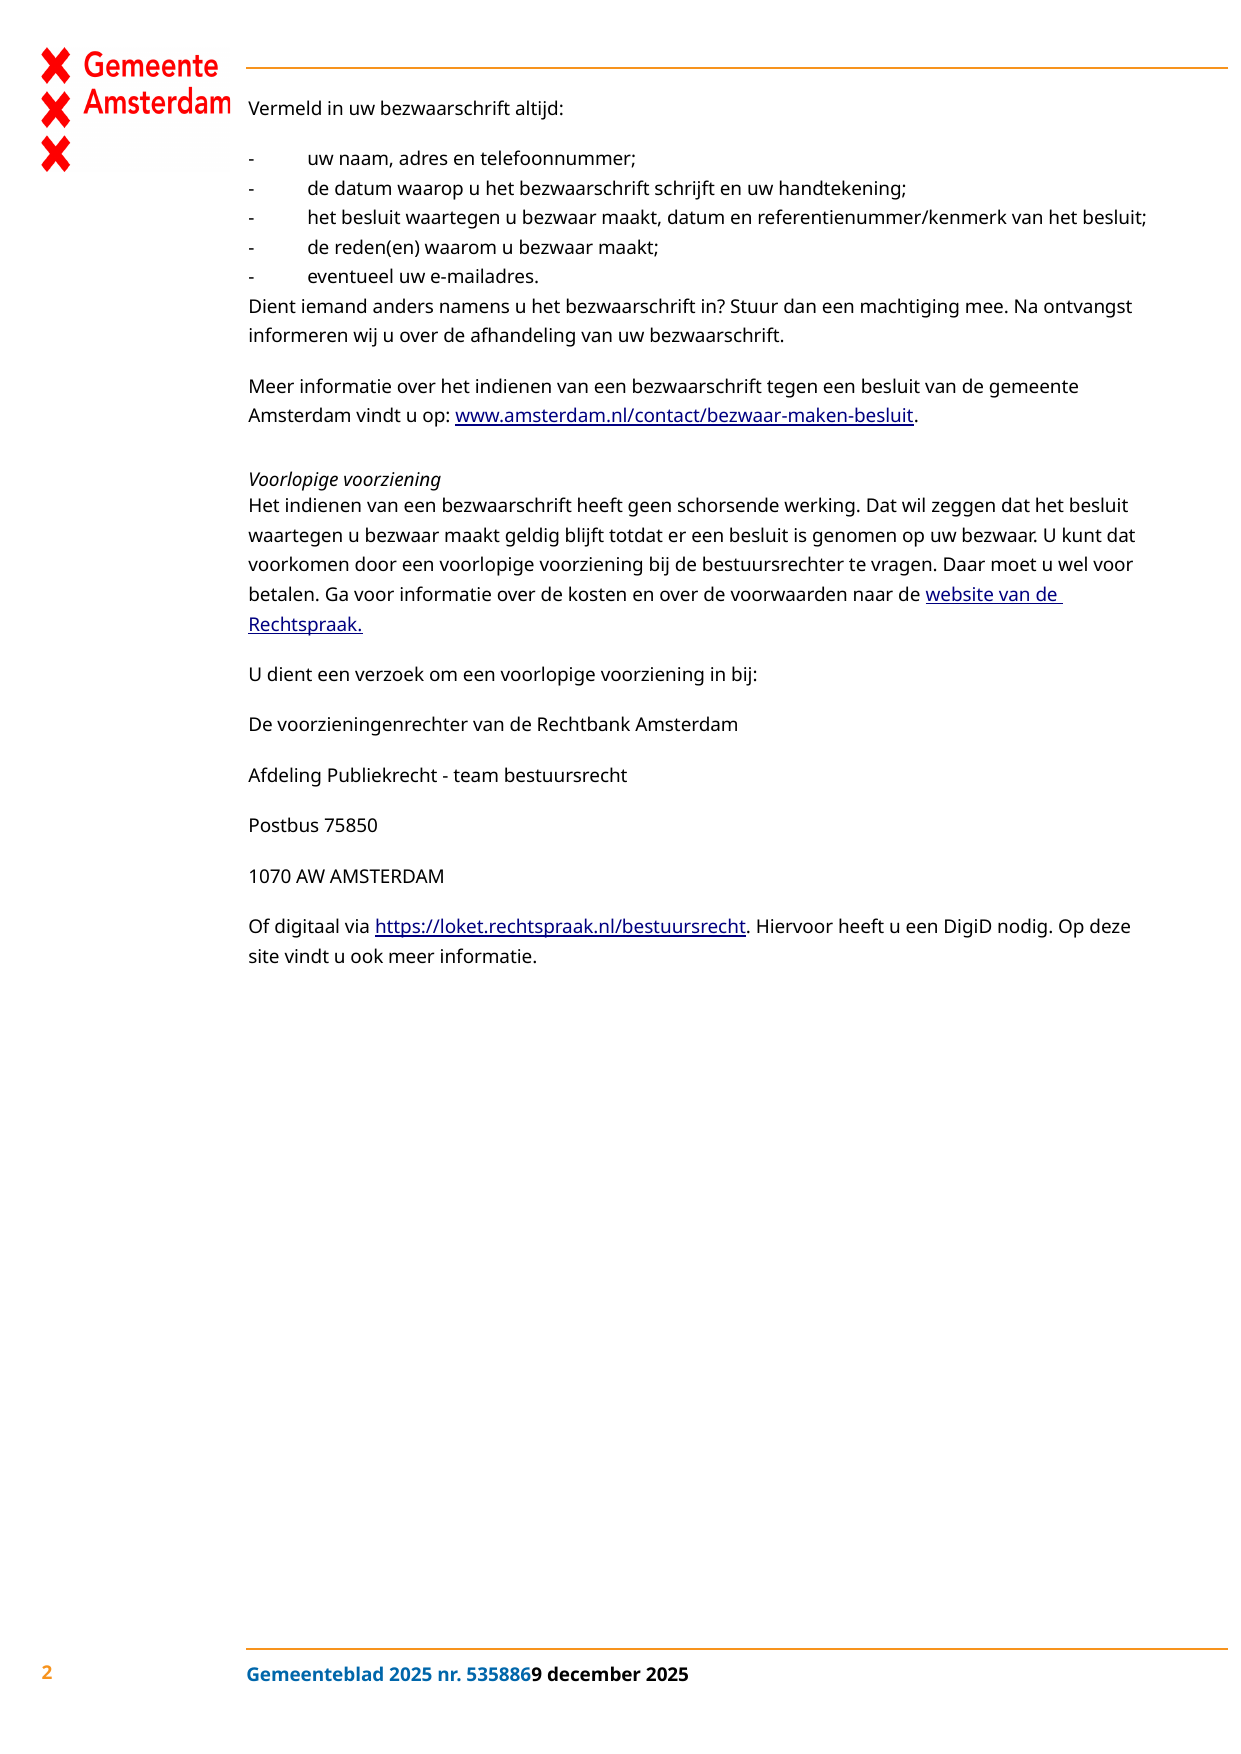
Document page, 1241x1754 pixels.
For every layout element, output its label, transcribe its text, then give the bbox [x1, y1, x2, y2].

text Het indienen van een bezwaarschrift heeft geen schorsende werking. Dat wil zeggen dat het besluit waartegen u bezwaar maakt geldig blijft totdat er een besluit is genomen op uw bezwaar. U kunt dat voorkomen door een voorlopige voorziening bij de bestuursrechter te vragen. Daar moet u wel voor betalen. Ga voor informatie over de kosten en over de voorwaarden naar de website van de Rechtspraak. [248, 492, 1152, 636]
text U dient een verzoek om een voorlopige voorziening in bij: [248, 661, 1152, 687]
text Voorlopige voorziening [248, 467, 1152, 492]
list uw naam, adres en telefoonnummer; [248, 145, 1152, 171]
picture [41, 47, 231, 172]
text Vermeld in uw bezwaarschrift altijd: [248, 95, 1152, 121]
text 1070 AW AMSTERDAM [248, 863, 1152, 888]
text Postbus 75850 [248, 812, 1152, 838]
text De voorzieningenrechter van de Rechtbank Amsterdam [248, 712, 1152, 737]
list de datum waarop u het bezwaarschrift schrijft en uw handtekening; [248, 175, 1152, 201]
list de reden(en) waarom u bezwaar maakt; [248, 234, 1152, 260]
text Meer informatie over het indienen van een bezwaarschrift tegen een besluit van de gemeente Amsterdam vindt u op: www.amsterdam.nl/contact/bezwaar-maken-besluit. [248, 373, 1152, 428]
list eventueel uw e-mailadres. [248, 263, 1152, 289]
text Of digitaal via https://loket.rechtspraak.nl/bestuursrecht. Hiervoor heeft u een DigiD nodig. Op deze site vindt u ook meer informatie. [248, 913, 1152, 968]
list het besluit waartegen u bezwaar maakt, datum en referentienummer/kenmerk van het besluit; [248, 204, 1152, 230]
text Afdeling Publiekrecht - team bestuursrecht [248, 762, 1152, 788]
text Dient iemand anders namens u het bezwaarschrift in? Stuur dan een machtiging mee. Na ontvangst informeren wij u over de afhandeling van uw bezwaarschrift. [248, 293, 1152, 348]
